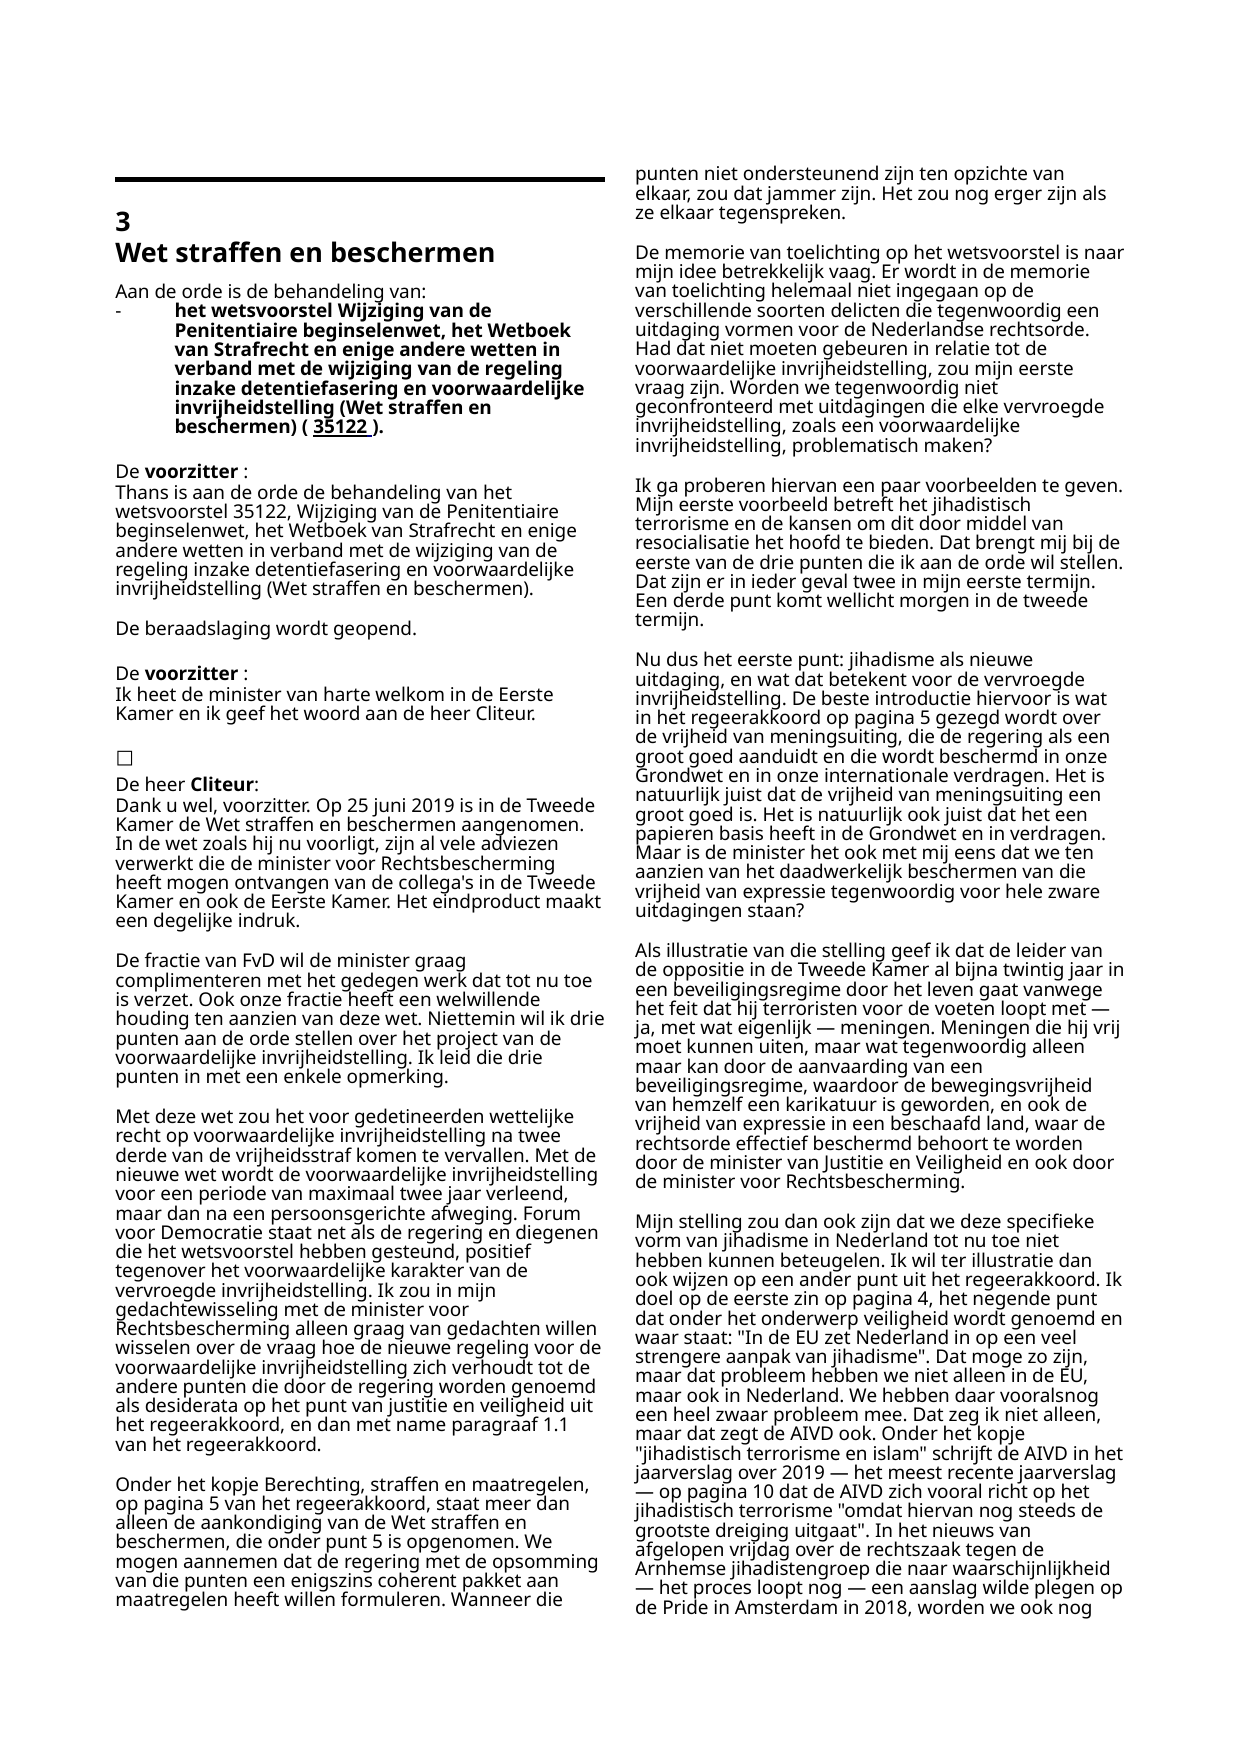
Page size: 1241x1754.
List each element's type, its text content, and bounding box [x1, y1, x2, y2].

text Als illustratie van die stelling geef ik dat de leider van de oppositie in de Tweede Kamer al bijna twintig jaar in een beveiligingsregime door het leven gaat vanwege het feit dat hij terroristen voor de voeten loopt met — ja, met wat eigenlijk — meningen. Meningen die hij vrij moet kunnen uiten, maar wat tegenwoordig alleen maar kan door de aanvaarding van een beveiligingsregime, waardoor de bewegingsvrijheid van hemzelf een karikatuur is geworden, en ook de vrijheid van expressie in een beschaafd land, waar de rechtsorde effectief beschermd behoort te worden door de minister van Justitie en Veiligheid en ook door de minister voor Rechtsbescherming. [635, 942, 1125, 1192]
text De voorzitter : [115, 458, 605, 484]
text De beraadslaging wordt geopend. [115, 620, 605, 639]
text De fractie van FvD wil de minister graag complimenteren met het gedegen werk dat tot nu toe is verzet. Ook onze fractie heeft een welwillende houding ten aanzien van deze wet. Niettemin wil ik drie punten aan de orde stellen over het project van de voorwaardelijke invrijheidstelling. Ik leid die drie punten in met een enkele opmerking. [115, 952, 605, 1087]
text Onder het kopje Berechting, straffen en maatregelen, op pagina 5 van het regeerakkoord, staat meer dan alleen de aankondiging van de Wet straffen en beschermen, die onder punt 5 is opgenomen. We mogen aannemen dat de regering met de opsomming van die punten een enigszins coherent pakket aan maatregelen heeft willen formuleren. Wanneer die [115, 1476, 605, 1611]
text Mijn stelling zou dan ook zijn dat we deze specifieke vorm van jihadisme in Nederland tot nu toe niet hebben kunnen beteugelen. Ik wil ter illustratie dan ook wijzen op een ander punt uit het regeerakkoord. Ik doel op de eerste zin op pagina 4, het negende punt dat onder het onderwerp veiligheid wordt genoemd en waar staat: "In de EU zet Nederland in op een veel strengere aanpak van jihadisme". Dat moge zo zijn, maar dat probleem hebben we niet alleen in de EU, maar ook in Nederland. We hebben daar vooralsnog een heel zwaar probleem mee. Dat zeg ik niet alleen, maar dat zegt de AIVD ook. Onder het kopje "jihadistisch terrorisme en islam" schrijft de AIVD in het jaarverslag over 2019 — het meest recente jaarverslag — op pagina 10 dat de AIVD zich vooral richt op het jihadistisch terrorisme "omdat hiervan nog steeds de grootste dreiging uitgaat". In het nieuws van afgelopen vrijdag over de rechtszaak tegen de Arnhemse jihadistengroep die naar waarschijnlijkheid — het proces loopt nog — een aanslag wilde plegen op de Pride in Amsterdam in 2018, worden we ook nog [635, 1213, 1125, 1618]
text ⬜ [115, 745, 605, 771]
text Nu dus het eerste punt: jihadisme als nieuwe uitdaging, en wat dat betekent voor de vervroegde invrijheidstelling. De beste introductie hiervoor is wat in het regeerakkoord op pagina 5 gezegd wordt over de vrijheid van meningsuiting, die de regering als een groot goed aanduidt en die wordt beschermd in onze Grondwet en in onze internationale verdragen. Het is natuurlijk juist dat de vrijheid van meningsuiting een groot goed is. Het is natuurlijk ook juist dat het een papieren basis heeft in de Grondwet en in verdragen. Maar is de minister het ook met mij eens dat we ten aanzien van het daadwerkelijk beschermen van die vrijheid van expressie tegenwoordig voor hele zware uitdagingen staan? [635, 651, 1125, 921]
text Dank u wel, voorzitter. Op 25 juni 2019 is in de Tweede Kamer de Wet straffen en beschermen aangenomen. In de wet zoals hij nu voorligt, zijn al vele adviezen verwerkt die de minister voor Rechtsbescherming heeft mogen ontvangen van de collega's in de Tweede Kamer en ook de Eerste Kamer. Het eindproduct maakt een degelijke indruk. [115, 797, 605, 932]
text 3 [115, 203, 605, 239]
text Thans is aan de orde de behandeling van het wetsvoorstel 35122, Wijziging van de Penitentiaire beginselenwet, het Wetboek van Strafrecht en enige andere wetten in verband met de wijziging van de regeling inzake detentiefasering en voorwaardelijke invrijheidstelling (Wet straffen en beschermen). [115, 484, 605, 599]
text punten niet ondersteunend zijn ten opzichte van elkaar, zou dat jammer zijn. Het zou nog erger zijn als ze elkaar tegenspreken. [635, 165, 1125, 223]
list het wetsvoorstel Wijziging van de Penitentiaire beginselenwet, het Wetboek van Strafrecht en enige andere wetten in verband met de wijziging van de regeling inzake detentiefasering en voorwaardelijke invrijheidstelling (Wet straffen en beschermen) ( 35122 ). [115, 302, 605, 437]
text Aan de orde is de behandeling van: [115, 283, 605, 302]
text De heer Cliteur: [115, 771, 605, 797]
text De voorzitter : [115, 660, 605, 686]
text Met deze wet zou het voor gedetineerden wettelijke recht op voorwaardelijke invrijheidstelling na twee derde van de vrijheidsstraf komen te vervallen. Met de nieuwe wet wordt de voorwaardelijke invrijheidstelling voor een periode van maximaal twee jaar verleend, maar dan na een persoonsgerichte afweging. Forum voor Democratie staat net als de regering en diegenen die het wetsvoorstel hebben gesteund, positief tegenover het voorwaardelijke karakter van de vervroegde invrijheidstelling. Ik zou in mijn gedachtewisseling met de minister voor Rechtsbescherming alleen graag van gedachten willen wisselen over de vraag hoe de nieuwe regeling voor de voorwaardelijke invrijheidstelling zich verhoudt tot de andere punten die door de regering worden genoemd als desiderata op het punt van justitie en veiligheid uit het regeerakkoord, en dan met name paragraaf 1.1 van het regeerakkoord. [115, 1108, 605, 1455]
text De memorie van toelichting op het wetsvoorstel is naar mijn idee betrekkelijk vaag. Er wordt in de memorie van toelichting helemaal niet ingegaan op de verschillende soorten delicten die tegenwoordig een uitdaging vormen voor de Nederlandse rechtsorde. Had dat niet moeten gebeuren in relatie tot de voorwaardelijke invrijheidstelling, zou mijn eerste vraag zijn. Worden we tegenwoordig niet geconfronteerd met uitdagingen die elke vervroegde invrijheidstelling, zoals een voorwaardelijke invrijheidstelling, problematisch maken? [635, 244, 1125, 456]
text Ik ga proberen hiervan een paar voorbeelden te geven. Mijn eerste voorbeeld betreft het jihadistisch terrorisme en de kansen om dit door middel van resocialisatie het hoofd te bieden. Dat brengt mij bij de eerste van de drie punten die ik aan de orde wil stellen. Dat zijn er in ieder geval twee in mijn eerste termijn. Een derde punt komt wellicht morgen in de tweede termijn. [635, 477, 1125, 631]
text Ik heet de minister van harte welkom in de Eerste Kamer en ik geef het woord aan de heer Cliteur. [115, 686, 605, 724]
text Wet straffen en beschermen [115, 239, 605, 283]
